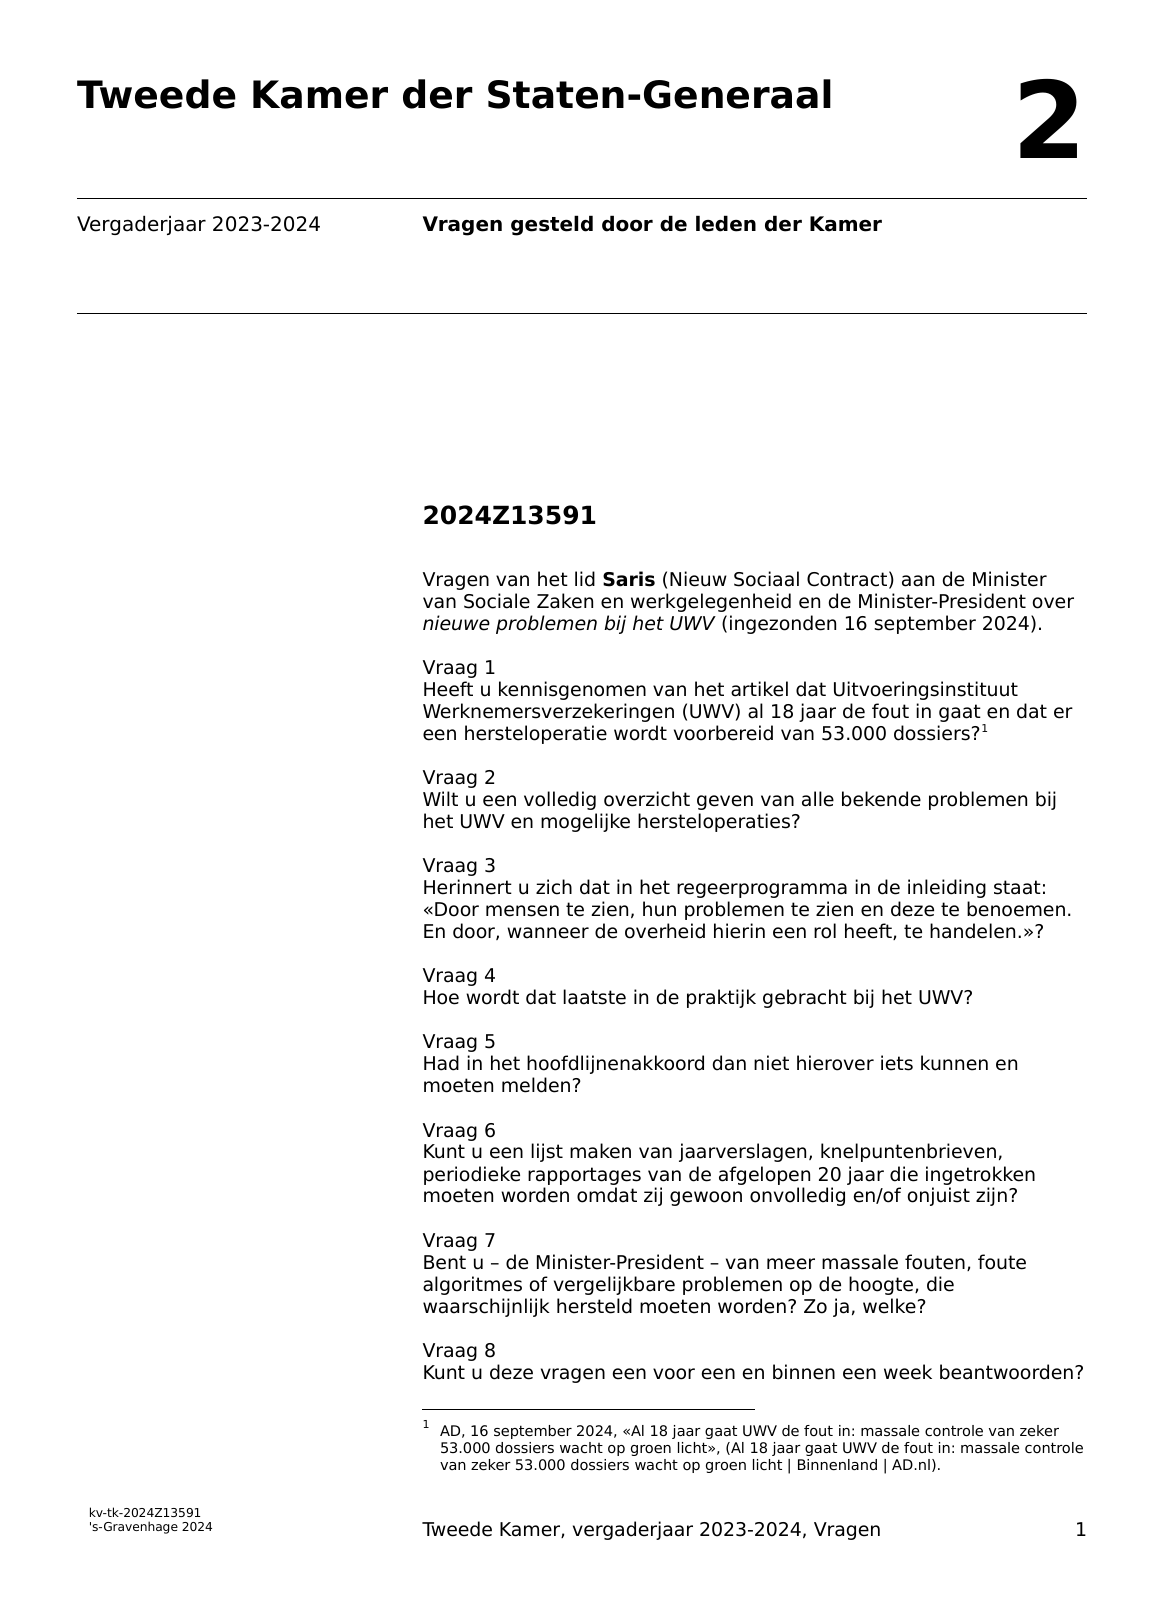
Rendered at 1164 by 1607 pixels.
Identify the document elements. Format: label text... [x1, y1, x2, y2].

text Vraag 4 [422, 965, 1087, 987]
text Herinnert u zich dat in het regeerprogramma in de inleiding staat: «Door mensen te zien, hun problemen te zien en deze te benoemen. En door, wanneer de overheid hierin een rol heeft, te handelen.»? [422, 877, 1087, 943]
text Vraag 6 [422, 1119, 1087, 1141]
text Had in het hoofdlijnenakkoord dan niet hierover iets kunnen en moeten melden? [422, 1053, 1087, 1097]
text 's-Gravenhage 2024 [88, 1520, 323, 1534]
table_header 2 [886, 59, 1087, 198]
text Kunt u deze vragen een voor een en binnen een week beantwoorden? [422, 1362, 1087, 1384]
text Kunt u een lijst maken van jaarverslagen, knelpuntenbrieven, periodieke rapportages van de afgelopen 20 jaar die ingetrokken moeten worden omdat zij gewoon onvolledig en/of onjuist zijn? [422, 1141, 1087, 1207]
table_cell Vergaderjaar 2023-2024 [77, 199, 422, 313]
text Wilt u een volledig overzicht geven van alle bekende problemen bij het UWV en mogelijke hersteloperaties? [422, 789, 1087, 833]
text Hoe wordt dat laatste in de praktijk gebracht bij het UWV? [422, 987, 1087, 1009]
text Vraag 8 [422, 1340, 1087, 1362]
text Vragen van het lid Saris (Nieuw Sociaal Contract) aan de Minister van Sociale Zaken en werkgelegenheid en de Minister-President over nieuwe problemen bij het UWV (ingezonden 16 september 2024). [422, 569, 1087, 635]
table_header Tweede Kamer der Staten-Generaal [77, 59, 886, 198]
text Vraag 3 [422, 855, 1087, 877]
table_cell Vragen gesteld door de leden der Kamer [422, 199, 1087, 313]
text Heeft u kennisgenomen van het artikel dat Uitvoeringsinstituut Werknemersverzekeringen (UWV) al 18 jaar de fout in gaat en dat er een hersteloperatie wordt voorbereid van 53.000 dossiers? [422, 679, 1087, 745]
text Vraag 2 [422, 767, 1087, 789]
text Vraag 7 [422, 1229, 1087, 1252]
text Vraag 5 [422, 1031, 1087, 1053]
text kv-tk-2024Z13591 [88, 1506, 323, 1520]
text AD, 16 september 2024, «Al 18 jaar gaat UWV de fout in: massale controle van zeker 53.000 dossiers wacht op groen licht», (Al 18 jaar gaat UWV de fout in: massale controle van zeker 53.000 dossiers wacht op groen licht | Binnenland | AD.nl). [422, 1418, 1087, 1474]
text Bent u – de Minister-President – van meer massale fouten, foute algoritmes of vergelijkbare problemen op de hoogte, die waarschijnlijk hersteld moeten worden? Zo ja, welke? [422, 1252, 1087, 1317]
text 2024Z13591 [422, 501, 1087, 531]
text Vraag 1 [422, 657, 1087, 679]
